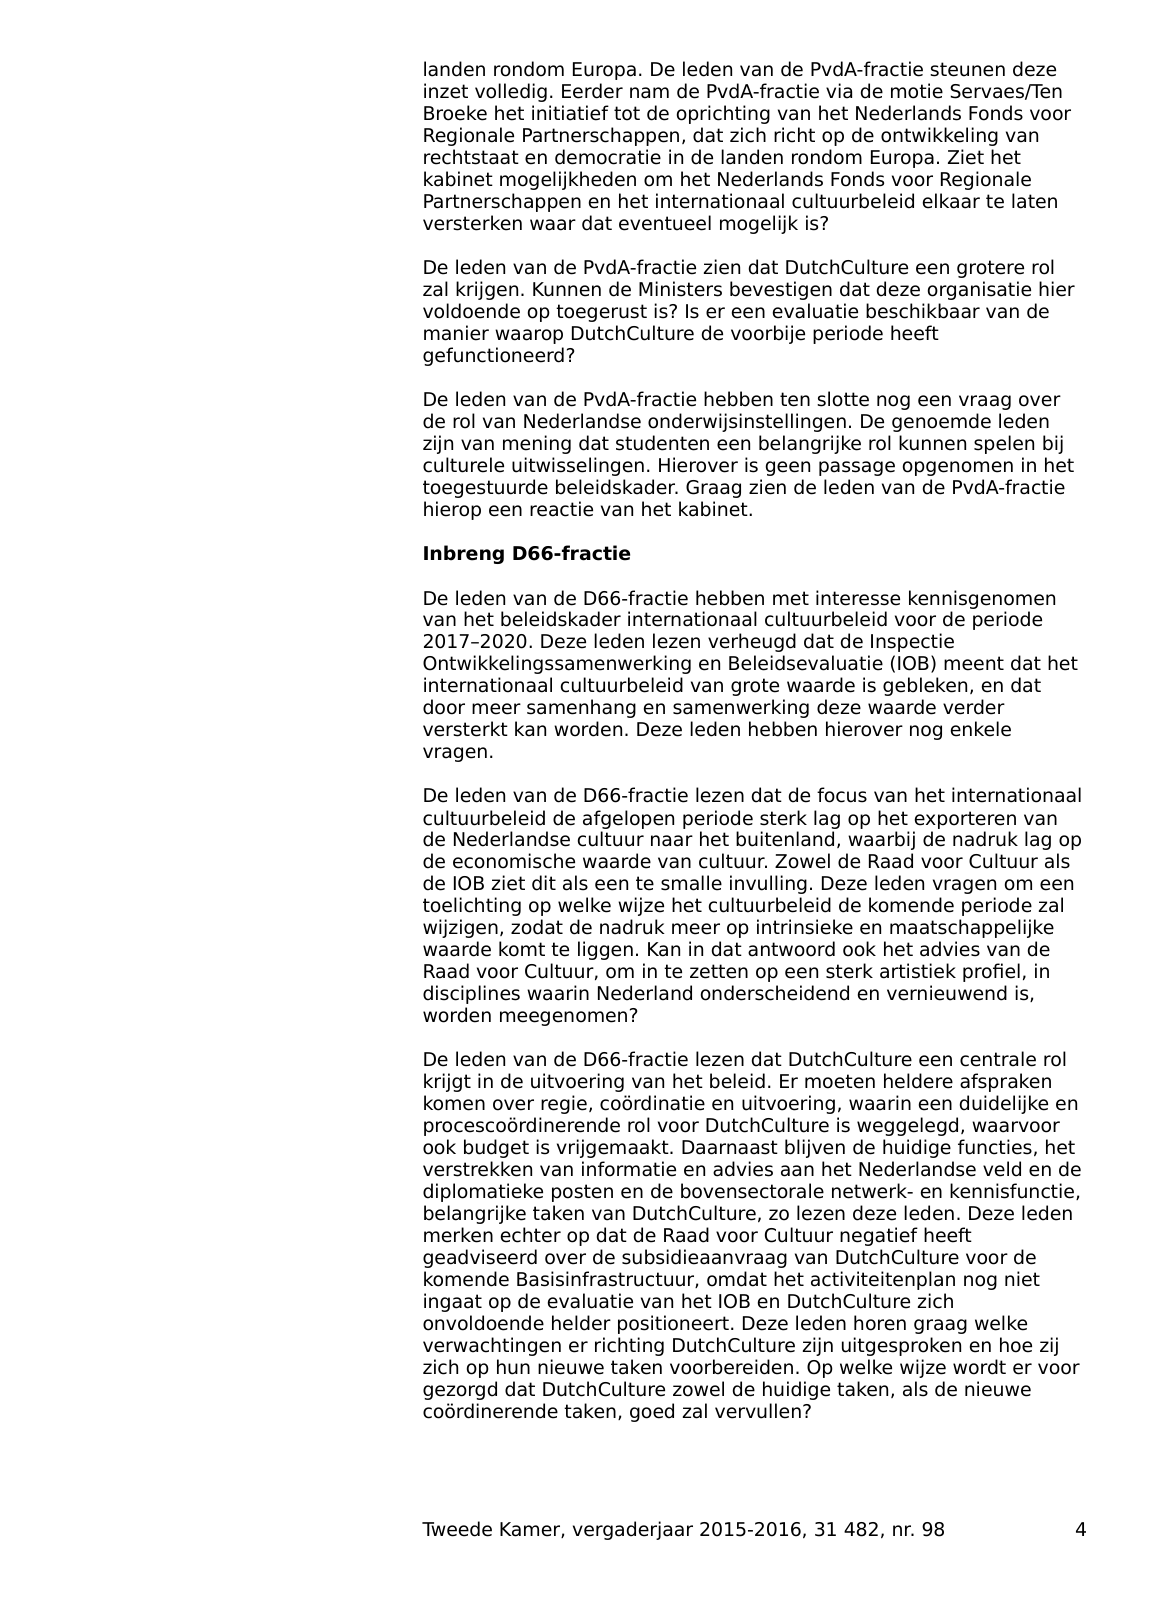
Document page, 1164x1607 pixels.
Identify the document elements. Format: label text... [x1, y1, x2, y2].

text onvoldoende helder positioneert. Deze leden horen graag welke verwachtingen er richting DutchCulture zijn uitgesproken en hoe zij zich op hun nieuwe taken voorbereiden. Op welke wijze wordt er voor gezorgd dat DutchCulture zowel de huidige taken, als de nieuwe coördinerende taken, goed zal vervullen? [422, 1313, 1087, 1423]
text De leden van de PvdA-fractie hebben ten slotte nog een vraag over de rol van Nederlandse onderwijsinstellingen. De genoemde leden zijn van mening dat studenten een belangrijke rol kunnen spelen bij culturele uitwisselingen. Hierover is geen passage opgenomen in het toegestuurde beleidskader. Graag zien de leden van de PvdA-fractie hierop een reactie van het kabinet. [422, 389, 1087, 521]
text De leden van de D66-fractie lezen dat de focus van het internationaal cultuurbeleid de afgelopen periode sterk lag op het exporteren van de Nederlandse cultuur naar het buitenland, waarbij de nadruk lag op de economische waarde van cultuur. Zowel de Raad voor Cultuur als de IOB ziet dit als een te smalle invulling. Deze leden vragen om een toelichting op welke wijze het cultuurbeleid de komende periode zal wijzigen, zodat de nadruk meer op intrinsieke en maatschappelijke waarde komt te liggen. Kan in dat antwoord ook het advies van de Raad voor Cultuur, om in te zetten op een sterk artistiek profiel, in disciplines waarin Nederland onderscheidend en vernieuwend is, worden meegenomen? [422, 785, 1087, 1027]
text landen rondom Europa. De leden van de PvdA-fractie steunen deze inzet volledig. Eerder nam de PvdA-fractie via de motie Servaes/Ten Broeke het initiatief tot de oprichting van het Nederlands Fonds voor Regionale Partnerschappen, dat zich richt op de ontwikkeling van rechtstaat en democratie in de landen rondom Europa. Ziet het kabinet mogelijkheden om het Nederlands Fonds voor Regionale Partnerschappen en het internationaal cultuurbeleid elkaar te laten versterken waar dat eventueel mogelijk is? [422, 59, 1087, 235]
subtitle Inbreng D66-fractie [422, 543, 1087, 565]
text De leden van de D66-fractie hebben met interesse kennisgenomen van het beleidskader internationaal cultuurbeleid voor de periode 2017–2020. Deze leden lezen verheugd dat de Inspectie Ontwikkelingssamenwerking en Beleidsevaluatie (IOB) meent dat het internationaal cultuurbeleid van grote waarde is gebleken, en dat door meer samenhang en samenwerking deze waarde verder versterkt kan worden. Deze leden hebben hierover nog enkele vragen. [422, 587, 1087, 763]
text De leden van de D66-fractie lezen dat DutchCulture een centrale rol krijgt in de uitvoering van het beleid. Er moeten heldere afspraken komen over regie, coördinatie en uitvoering, waarin een duidelijke en procescoördinerende rol voor DutchCulture is weggelegd, waarvoor ook budget is vrijgemaakt. Daarnaast blijven de huidige functies, het verstrekken van informatie en advies aan het Nederlandse veld en de diplomatieke posten en de bovensectorale netwerk- en kennisfunctie, belangrijke taken van DutchCulture, zo lezen deze leden. Deze leden merken echter op dat de Raad voor Cultuur negatief heeft geadviseerd over de subsidieaanvraag van DutchCulture voor de komende Basisinfrastructuur, omdat het activiteitenplan nog niet ingaat op de evaluatie van het IOB en DutchCulture zich [422, 1049, 1087, 1313]
text De leden van de PvdA-fractie zien dat DutchCulture een grotere rol zal krijgen. Kunnen de Ministers bevestigen dat deze organisatie hier voldoende op toegerust is? Is er een evaluatie beschikbaar van de manier waarop DutchCulture de voorbije periode heeft gefunctioneerd? [422, 257, 1087, 367]
